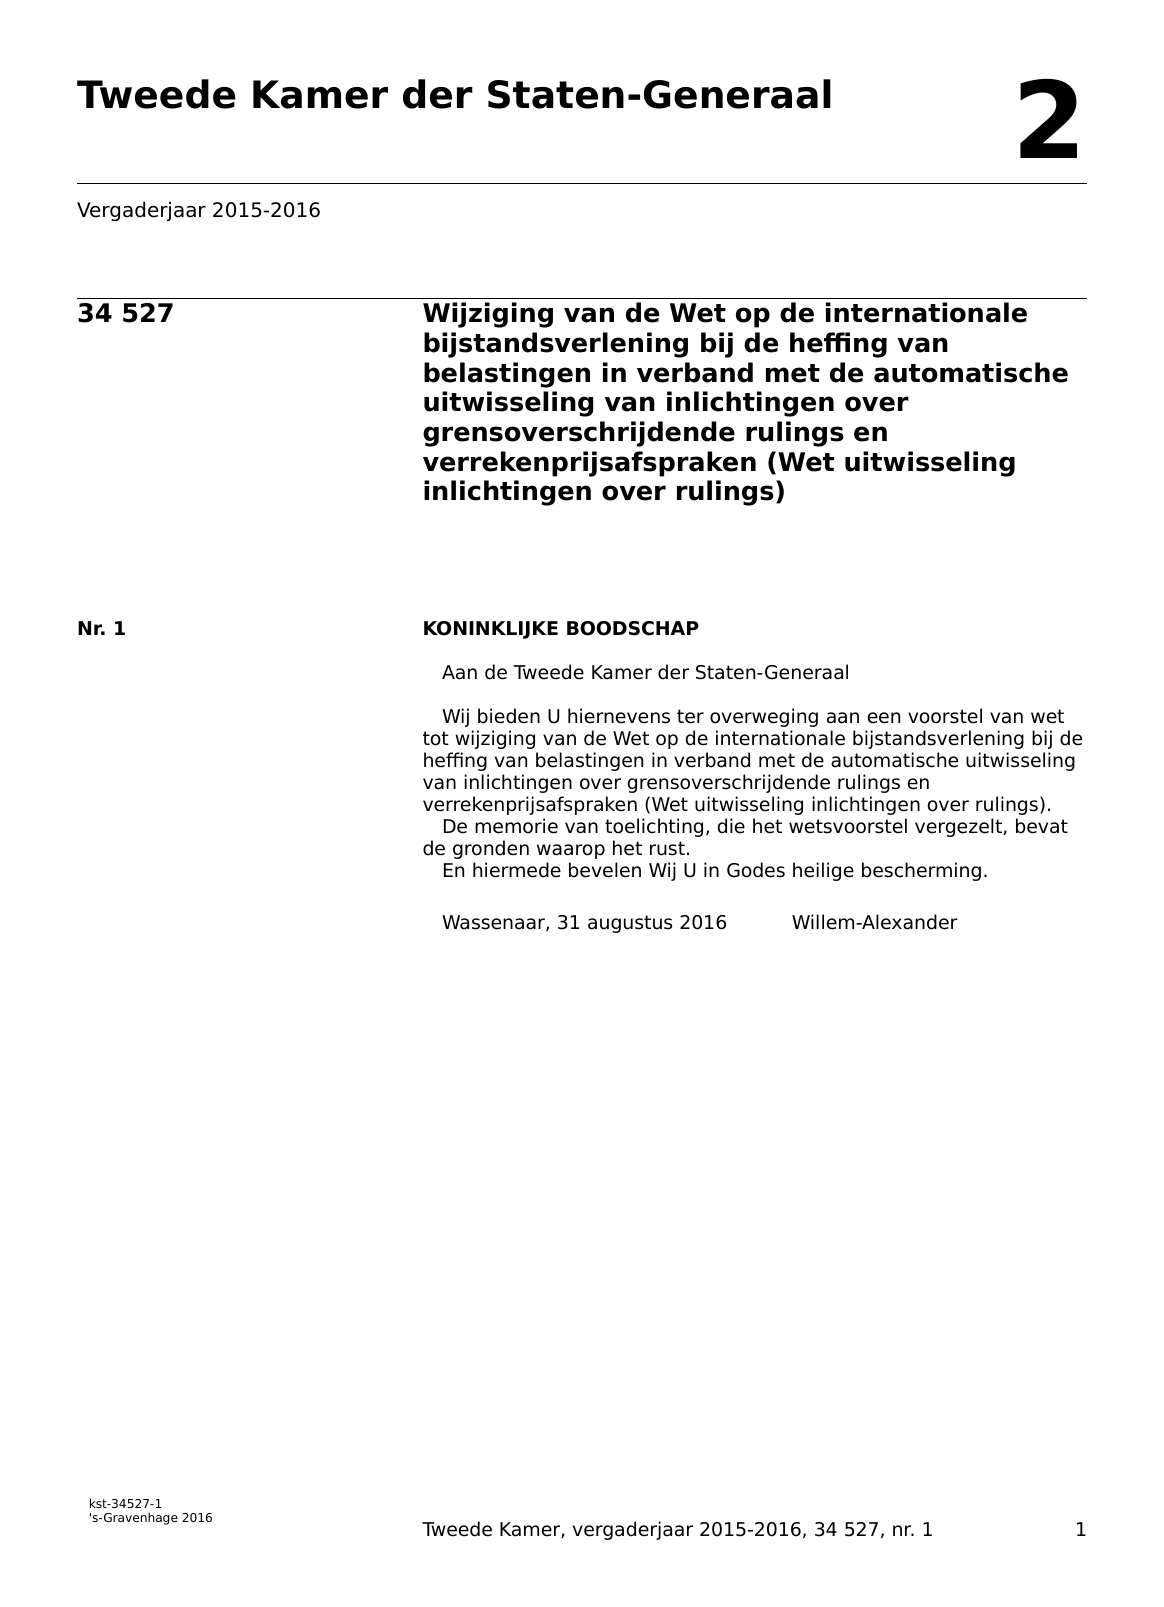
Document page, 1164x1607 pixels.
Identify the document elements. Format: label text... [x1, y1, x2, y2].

text kst-34527-1 [88, 1497, 323, 1511]
table_cell Vergaderjaar 2015-2016 [77, 184, 1087, 298]
text En hiermede bevelen Wij U in Godes heilige bescherming. [422, 860, 1087, 882]
table_header Tweede Kamer der Staten-Generaal [77, 59, 886, 183]
text De memorie van toelichting, die het wetsvoorstel vergezelt, bevat de gronden waarop het rust. [422, 816, 1087, 860]
text Wij bieden U hiernevens ter overweging aan een voorstel van wet tot wijziging van de Wet op de internationale bijstandsverlening bij de heffing van belastingen in verband met de automatische uitwisseling van inlichtingen over grensoverschrijdende rulings en verrekenprijsafspraken (Wet uitwisseling inlichtingen over rulings). [422, 706, 1087, 816]
subtitle Nr. 1 KONINKLIJKE BOODSCHAP [77, 618, 1087, 640]
text 's-Gravenhage 2016 [88, 1511, 323, 1525]
subtitle 34 527 Wijziging van de Wet op de internationale bijstandsverlening bij de heffing van belastingen in verband met de automatische uitwisseling van inlichtingen over grensoverschrijdende rulings en verrekenprijsafspraken (Wet uitwisseling inlichtingen over rulings) [77, 299, 1087, 507]
text Wassenaar, 31 augustus 2016 Willem-Alexander [422, 912, 1087, 934]
table_header 2 [886, 59, 1087, 183]
text Aan de Tweede Kamer der Staten-Generaal [422, 662, 1087, 684]
